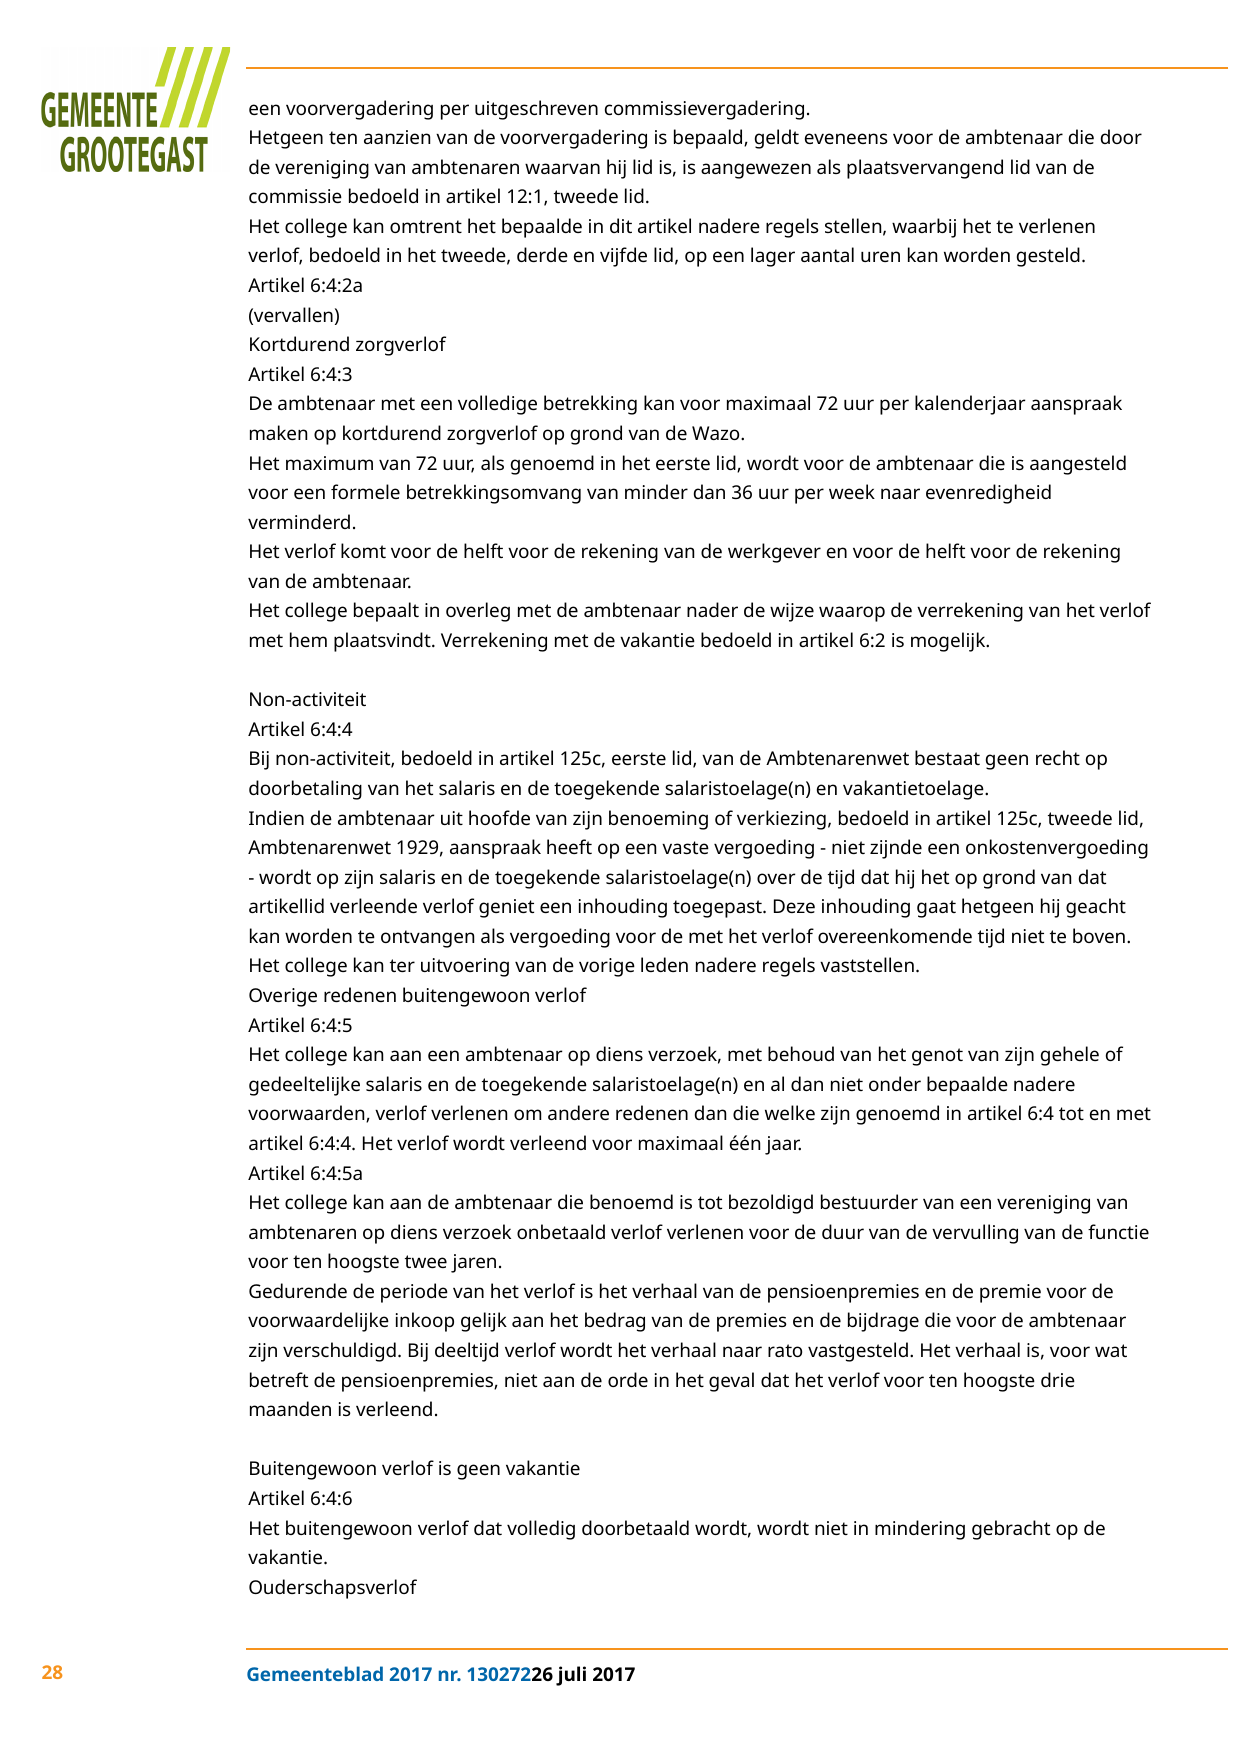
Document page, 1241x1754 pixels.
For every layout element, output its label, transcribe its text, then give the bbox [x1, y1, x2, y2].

text De ambtenaar met een volledige betrekking kan voor maximaal 72 uur per kalenderjaar aanspraak maken op kortdurend zorgverlof op grond van de Wazo. [248, 391, 1152, 446]
text Het college kan omtrent het bepaalde in dit artikel nadere regels stellen, waarbij het te verlenen verlof, bedoeld in het tweede, derde en vijfde lid, op een lager aantal uren kan worden gesteld. [248, 213, 1152, 268]
picture [41, 47, 231, 172]
text Kortdurend zorgverlof [248, 331, 1152, 357]
text Artikel 6:4:3 [248, 361, 1152, 387]
text Hetgeen ten aanzien van de voorvergadering is bepaald, geldt eveneens voor de ambtenaar die door de vereniging van ambtenaren waarvan hij lid is, is aangewezen als plaatsvervangend lid van de commissie bedoeld in artikel 12:1, tweede lid. [248, 124, 1152, 209]
text Artikel 6:4:2a [248, 272, 1152, 298]
text Het college bepaalt in overleg met de ambtenaar nader de wijze waarop de verrekening van het verlof met hem plaatsvindt. Verrekening met de vakantie bedoeld in artikel 6:2 is mogelijk. [248, 598, 1152, 653]
text Het verlof komt voor de helft voor de rekening van de werkgever en voor de helft voor de rekening van de ambtenaar. [248, 538, 1152, 594]
text Artikel 6:4:5 [248, 1012, 1152, 1038]
text Het college kan aan een ambtenaar op diens verzoek, met behoud van het genot van zijn gehele of gedeeltelijke salaris en de toegekende salaristoelage(n) en al dan niet onder bepaalde nadere voorwaarden, verlof verlenen om andere redenen dan die welke zijn genoemd in artikel 6:4 tot en met artikel 6:4:4. Het verlof wordt verleend voor maximaal één jaar. [248, 1041, 1152, 1156]
text Buitengewoon verlof is geen vakantie [248, 1456, 1152, 1481]
text Artikel 6:4:5a [248, 1160, 1152, 1186]
text Het college kan ter uitvoering van de vorige leden nadere regels vaststellen. [248, 953, 1152, 978]
text Bij non-activiteit, bedoeld in artikel 125c, eerste lid, van de Ambtenarenwet bestaat geen recht op doorbetaling van het salaris en de toegekende salaristoelage(n) en vakantietoelage. [248, 746, 1152, 801]
text een voorvergadering per uitgeschreven commissievergadering. [248, 95, 1152, 121]
text Gedurende de periode van het verlof is het verhaal van de pensioenpremies en de premie voor de voorwaardelijke inkoop gelijk aan het bedrag van de premies en de bijdrage die voor de ambtenaar zijn verschuldigd. Bij deeltijd verlof wordt het verhaal naar rato vastgesteld. Het verhaal is, voor wat betreft de pensioenpremies, niet aan de orde in het geval dat het verlof voor ten hoogste drie maanden is verleend. [248, 1278, 1152, 1422]
text Artikel 6:4:6 [248, 1485, 1152, 1511]
text Non-activiteit [248, 686, 1152, 712]
text Indien de ambtenaar uit hoofde van zijn benoeming of verkiezing, bedoeld in artikel 125c, tweede lid, Ambtenarenwet 1929, aanspraak heeft op een vaste vergoeding - niet zijnde een onkostenvergoeding - wordt op zijn salaris en de toegekende salaristoelage(n) over de tijd dat hij het op grond van dat artikellid verleende verlof geniet een inhouding toegepast. Deze inhouding gaat hetgeen hij geacht kan worden te ontvangen als vergoeding voor de met het verlof overeenkomende tijd niet te boven. [248, 805, 1152, 949]
text Het maximum van 72 uur, als genoemd in het eerste lid, wordt voor de ambtenaar die is aangesteld voor een formele betrekkingsomvang van minder dan 36 uur per week naar evenredigheid verminderd. [248, 450, 1152, 535]
text Het college kan aan de ambtenaar die benoemd is tot bezoldigd bestuurder van een vereniging van ambtenaren op diens verzoek onbetaald verlof verlenen voor de duur van de vervulling van de functie voor ten hoogste twee jaren. [248, 1189, 1152, 1274]
text Artikel 6:4:4 [248, 716, 1152, 742]
text (vervallen) [248, 302, 1152, 328]
text Ouderschapsverlof [248, 1574, 1152, 1600]
text Het buitengewoon verlof dat volledig doorbetaald wordt, wordt niet in mindering gebracht op de vakantie. [248, 1515, 1152, 1570]
text Overige redenen buitengewoon verlof [248, 982, 1152, 1008]
